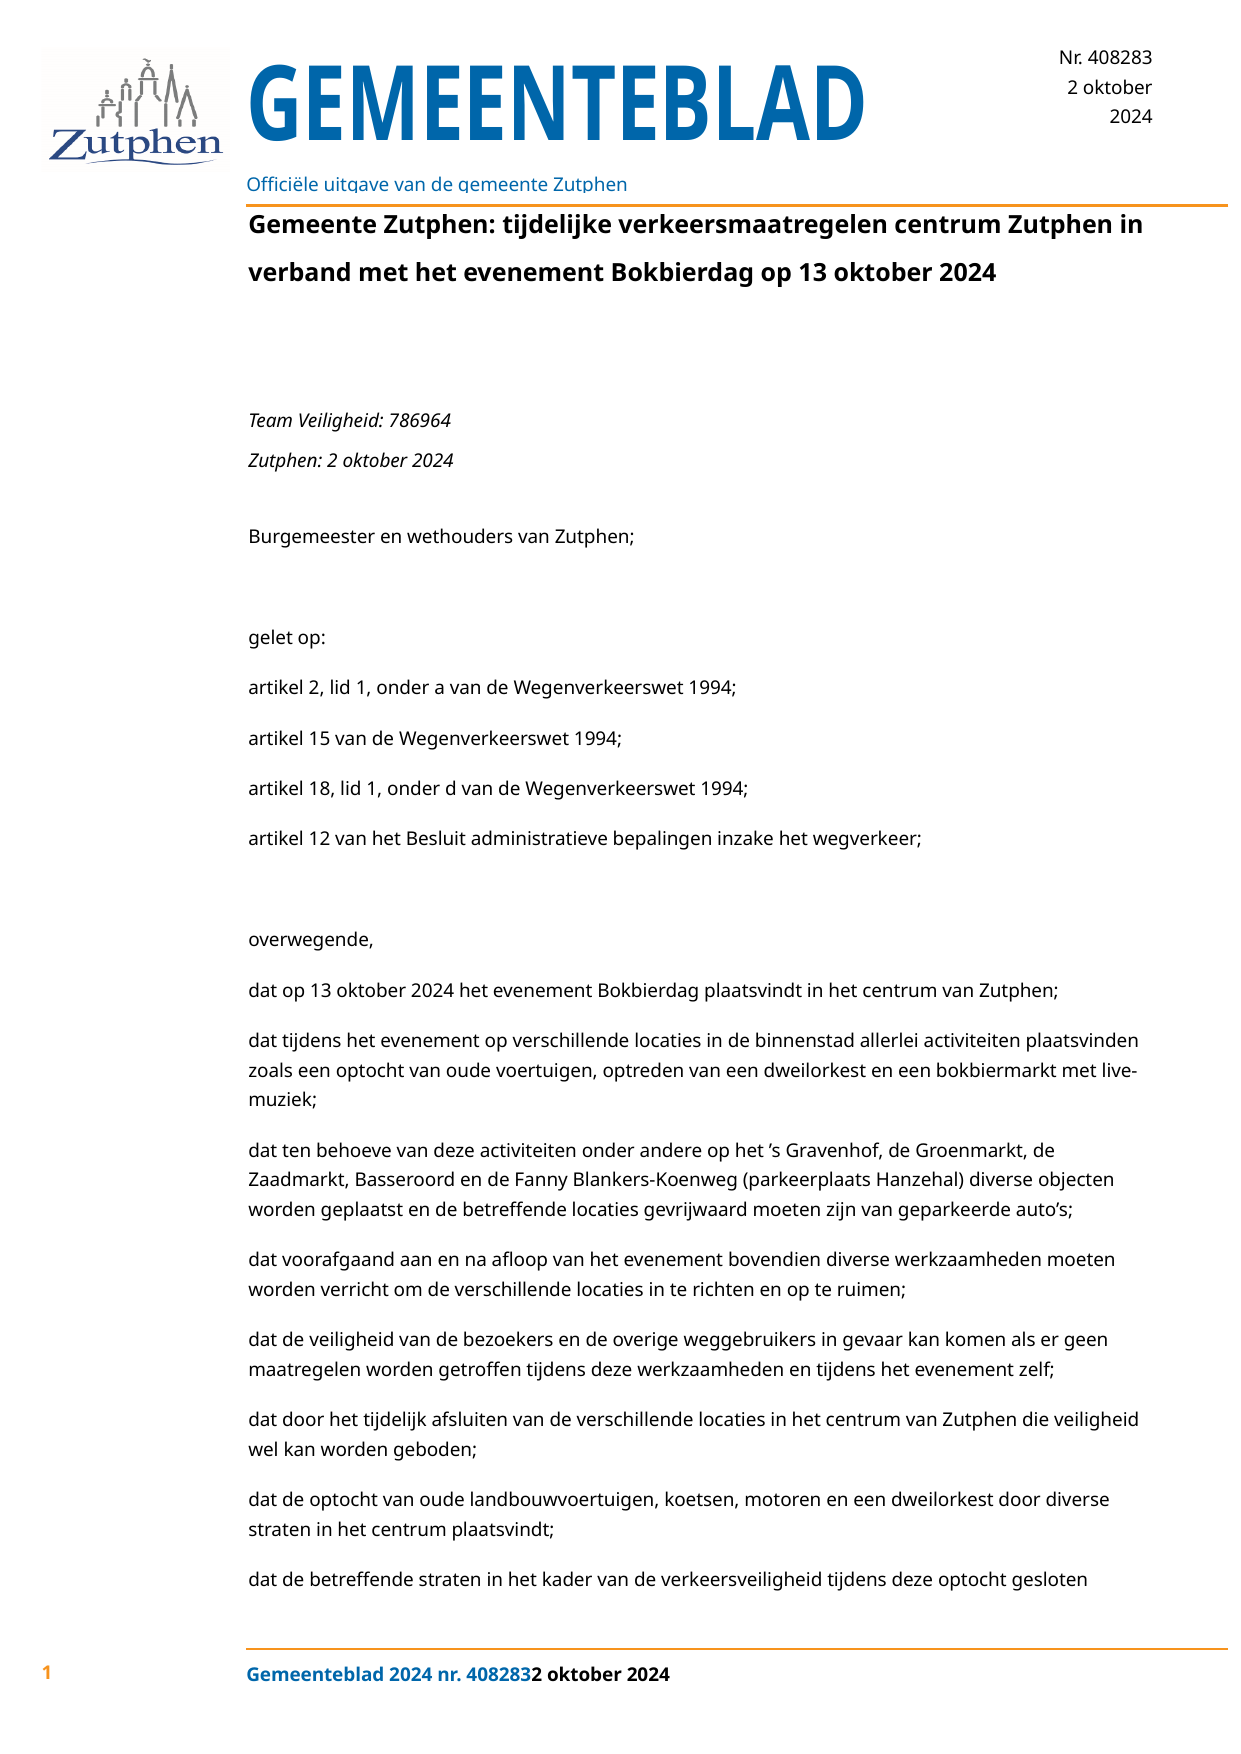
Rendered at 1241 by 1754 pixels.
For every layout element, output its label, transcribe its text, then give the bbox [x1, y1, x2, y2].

text dat de veiligheid van de bezoekers en de overige weggebruikers in gevaar kan komen als er geen maatregelen worden getroffen tijdens deze werkzaamheden en tijdens het evenement zelf; [248, 1326, 1152, 1382]
text Burgemeester en wethouders van Zutphen; [248, 523, 1152, 549]
text Gemeente Zutphen: tijdelijke verkeersmaatregelen centrum Zutphen in verband met het evenement Bokbierdag op 13 oktober 2024 [248, 207, 1152, 288]
text dat voorafgaand aan en na afloop van het evenement bovendien diverse werkzaamheden moeten worden verricht om de verschillende locaties in te richten en op te ruimen; [248, 1246, 1152, 1302]
text dat ten behoeve van deze activiteiten onder andere op het ’s Gravenhof, de Groenmarkt, de Zaadmarkt, Basseroord en de Fanny Blankers-Koenweg (parkeerplaats Hanzehal) diverse objecten worden geplaatst en de betreffende locaties gevrijwaard moeten zijn van geparkeerde auto’s; [248, 1137, 1152, 1222]
picture [41, 47, 231, 172]
text artikel 15 van de Wegenverkeerswet 1994; [248, 725, 1152, 750]
text dat op 13 oktober 2024 het evenement Bokbierdag plaatsvindt in het centrum van Zutphen; [248, 977, 1152, 1002]
text dat de optocht van oude landbouwvoertuigen, koetsen, motoren en een dweilorkest door diverse straten in het centrum plaatsvindt; [248, 1486, 1152, 1542]
text artikel 2, lid 1, onder a van de Wegenverkeerswet 1994; [248, 674, 1152, 700]
text dat de betreffende straten in het kader van de verkeersveiligheid tijdens deze optocht gesloten [248, 1566, 1152, 1592]
text artikel 18, lid 1, onder d van de Wegenverkeerswet 1994; [248, 775, 1152, 801]
text dat tijdens het evenement op verschillende locaties in de binnenstad allerlei activiteiten plaatsvinden zoals een optocht van oude voertuigen, optreden van een dweilorkest en een bokbiermarkt met live-muziek; [248, 1027, 1152, 1112]
text Zutphen: 2 oktober 2024 [248, 447, 1152, 473]
text overwegende, [248, 926, 1152, 952]
text gelet op: [248, 624, 1152, 649]
text Team Veiligheid: 786964 [248, 408, 1152, 433]
text artikel 12 van het Besluit administratieve bepalingen inzake het wegverkeer; [248, 826, 1152, 851]
text dat door het tijdelijk afsluiten van de verschillende locaties in het centrum van Zutphen die veiligheid wel kan worden geboden; [248, 1406, 1152, 1462]
